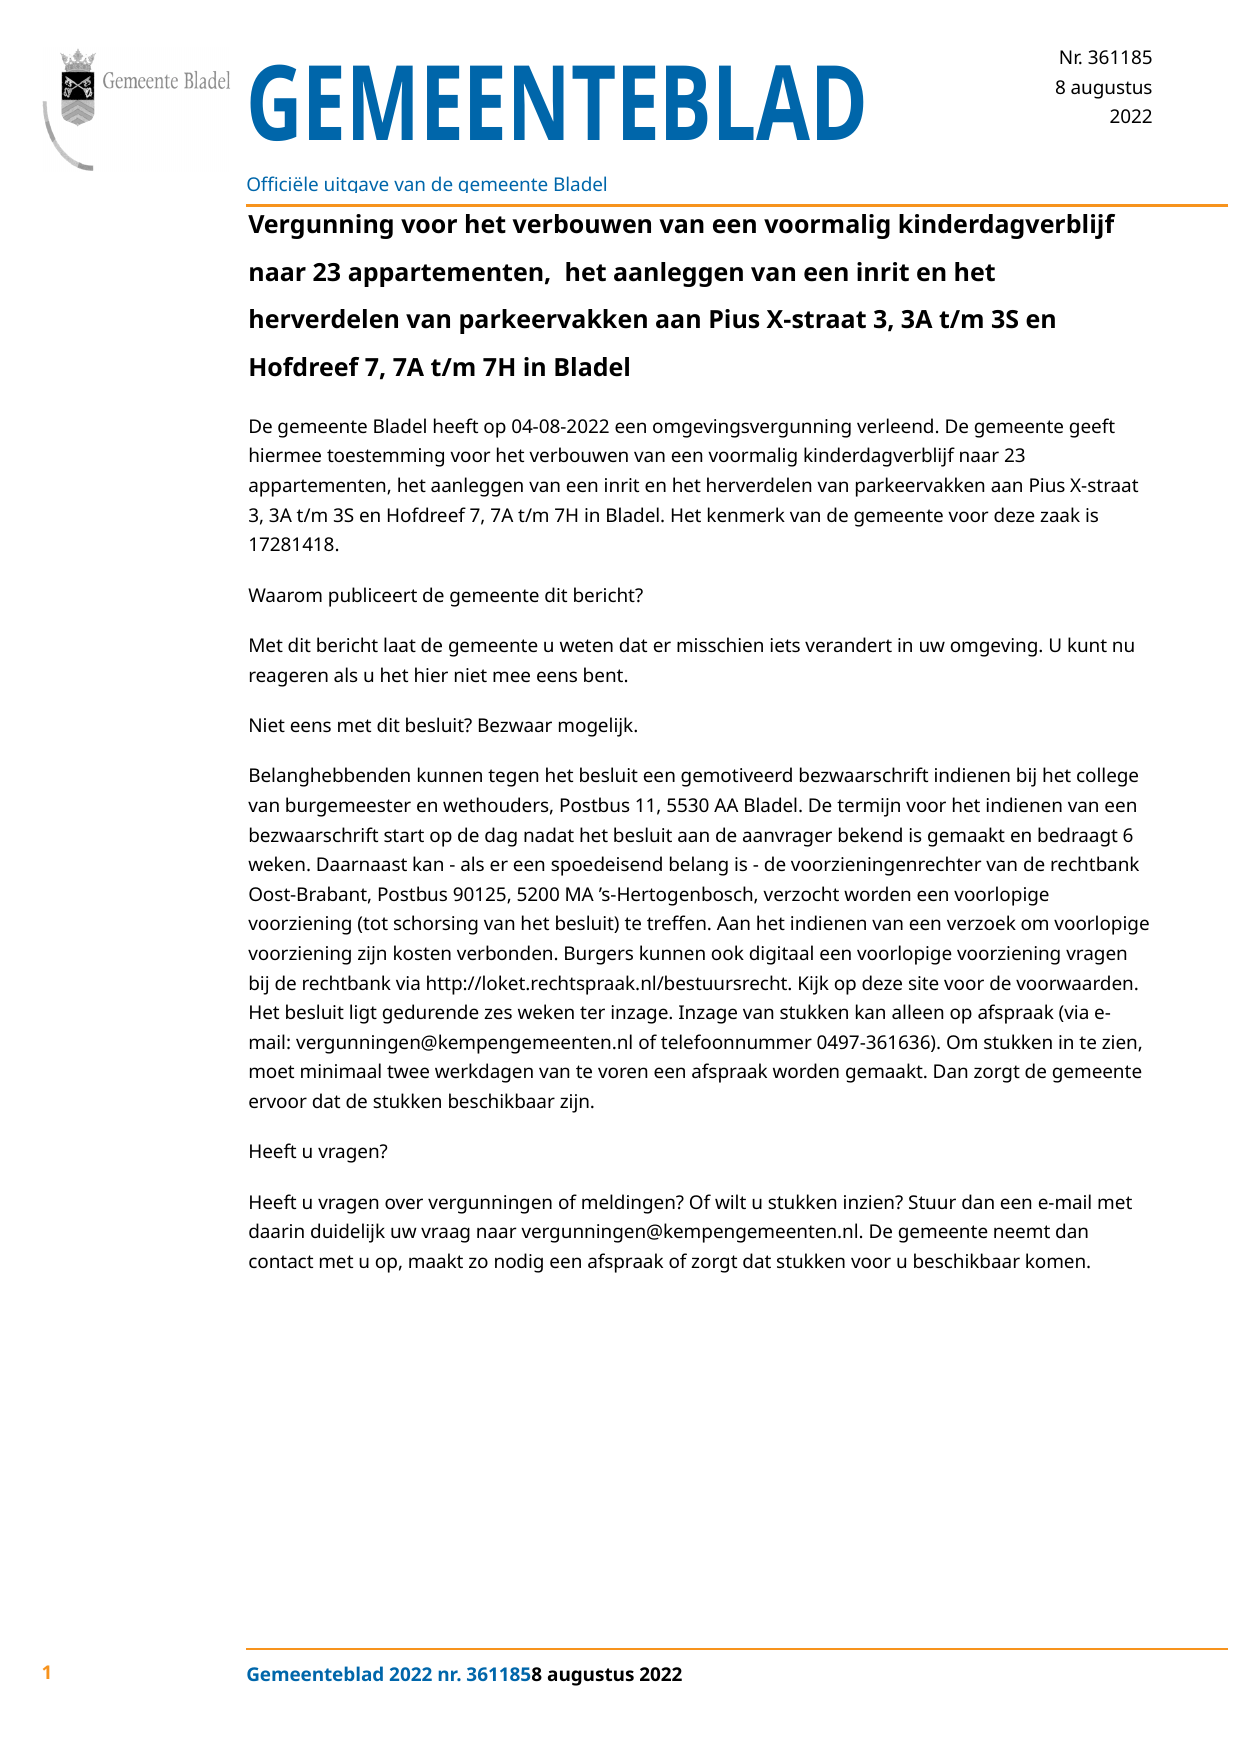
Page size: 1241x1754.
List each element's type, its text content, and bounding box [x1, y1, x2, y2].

picture [41, 47, 231, 172]
text Met dit bericht laat de gemeente u weten dat er misschien iets verandert in uw omgeving. U kunt nu reageren als u het hier niet mee eens bent. [248, 632, 1152, 688]
text Niet eens met dit besluit? Bezwaar mogelijk. [248, 712, 1152, 738]
text Vergunning voor het verbouwen van een voormalig kinderdagverblijf naar 23 appartementen, het aanleggen van een inrit en het herverdelen van parkeervakken aan Pius X-straat 3, 3A t/m 3S en Hofdreef 7, 7A t/m 7H in Bladel [248, 207, 1152, 384]
text De gemeente Bladel heeft op 04-08-2022 een omgevingsvergunning verleend. De gemeente geeft hiermee toestemming voor het verbouwen van een voormalig kinderdagverblijf naar 23 appartementen, het aanleggen van een inrit en het herverdelen van parkeervakken aan Pius X-straat 3, 3A t/m 3S en Hofdreef 7, 7A t/m 7H in Bladel. Het kenmerk van de gemeente voor deze zaak is 17281418. [248, 413, 1152, 557]
text Heeft u vragen over vergunningen of meldingen? Of wilt u stukken inzien? Stuur dan een e-mail met daarin duidelijk uw vraag naar vergunningen@kempengemeenten.nl. De gemeente neemt dan contact met u op, maakt zo nodig een afspraak of zorgt dat stukken voor u beschikbaar komen. [248, 1189, 1152, 1274]
text Waarom publiceert de gemeente dit bericht? [248, 582, 1152, 608]
text Heeft u vragen? [248, 1138, 1152, 1164]
text Belanghebbenden kunnen tegen het besluit een gemotiveerd bezwaarschrift indienen bij het college van burgemeester en wethouders, Postbus 11, 5530 AA Bladel. De termijn voor het indienen van een bezwaarschrift start op de dag nadat het besluit aan de aanvrager bekend is gemaakt en bedraagt 6 weken. Daarnaast kan - als er een spoedeisend belang is - de voorzieningenrechter van de rechtbank Oost-Brabant, Postbus 90125, 5200 MA ’s-Hertogenbosch, verzocht worden een voorlopige voorziening (tot schorsing van het besluit) te treffen. Aan het indienen van een verzoek om voorlopige voorziening zijn kosten verbonden. Burgers kunnen ook digitaal een voorlopige voorziening vragen bij de rechtbank via http://loket.rechtspraak.nl/bestuursrecht. Kijk op deze site voor de voorwaarden. Het besluit ligt gedurende zes weken ter inzage. Inzage van stukken kan alleen op afspraak (via e-mail: vergunningen@kempengemeenten.nl of telefoonnummer 0497-361636). Om stukken in te zien, moet minimaal twee werkdagen van te voren een afspraak worden gemaakt. Dan zorgt de gemeente ervoor dat de stukken beschikbaar zijn. [248, 763, 1152, 1114]
